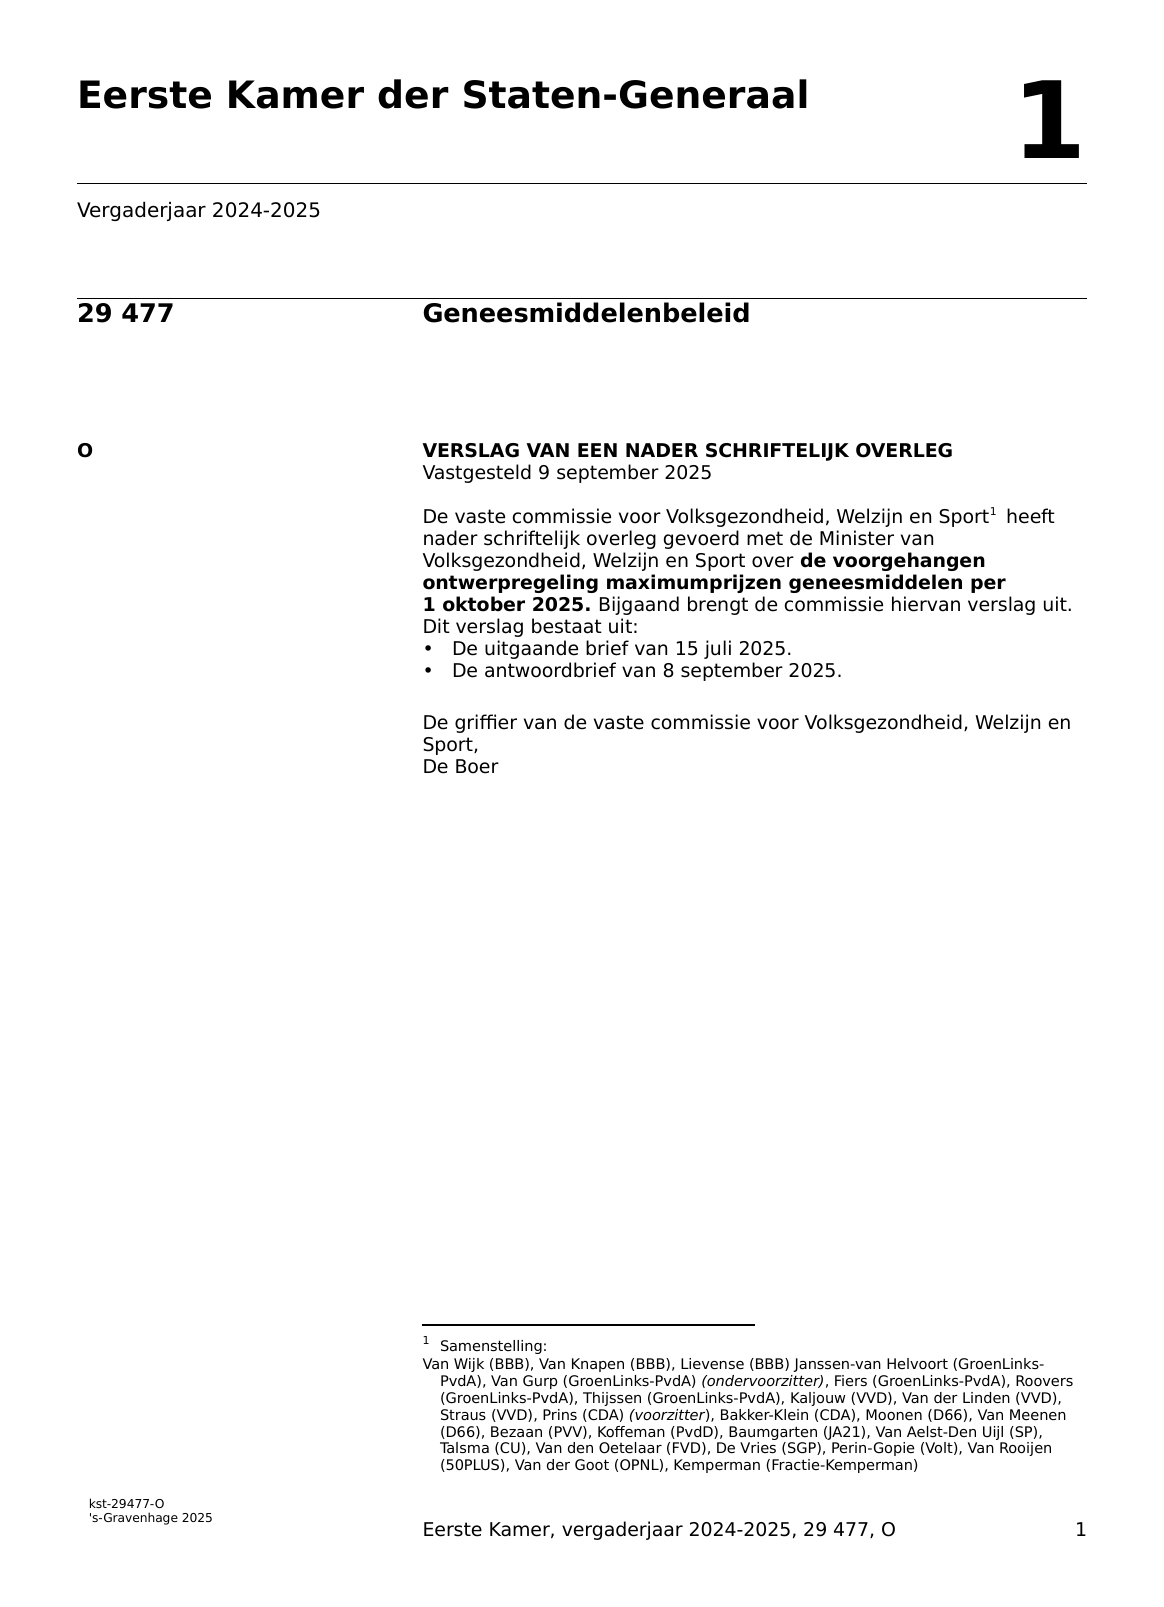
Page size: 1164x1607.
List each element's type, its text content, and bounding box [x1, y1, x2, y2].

subtitle 29 477 Geneesmiddelenbeleid [77, 299, 1087, 329]
subtitle O VERSLAG VAN EEN NADER SCHRIFTELIJK OVERLEG [77, 440, 1087, 462]
text 's-Gravenhage 2025 [88, 1511, 323, 1525]
table_cell Vergaderjaar 2024-2025 [77, 184, 1087, 298]
table_header 1 [886, 59, 1087, 183]
text Vastgesteld 9 september 2025 [422, 462, 1087, 484]
text De vaste commissie voor Volksgezondheid, Welzijn en Sport heeft nader schriftelijk overleg gevoerd met de Minister van Volksgezondheid, Welzijn en Sport over de voorgehangen ontwerpregeling maximumprijzen geneesmiddelen per 1 oktober 2025. Bijgaand brengt de commissie hiervan verslag uit. Dit verslag bestaat uit: [422, 506, 1087, 638]
text De griffier van de vaste commissie voor Volksgezondheid, Welzijn en Sport, De Boer [422, 712, 1087, 778]
text Samenstelling: [422, 1334, 1087, 1356]
text • De uitgaande brief van 15 juli 2025. [422, 638, 1087, 660]
text • De antwoordbrief van 8 september 2025. [422, 660, 1087, 682]
text Van Wijk (BBB), Van Knapen (BBB), Lievense (BBB) Janssen-van Helvoort (GroenLinks-PvdA), Van Gurp (GroenLinks-PvdA) (ondervoorzitter), Fiers (GroenLinks-PvdA), Roovers (GroenLinks-PvdA), Thijssen (GroenLinks-PvdA), Kaljouw (VVD), Van der Linden (VVD), Straus (VVD), Prins (CDA) (voorzitter), Bakker-Klein (CDA), Moonen (D66), Van Meenen (D66), Bezaan (PVV), Koffeman (PvdD), Baumgarten (JA21), Van Aelst-Den Uijl (SP), Talsma (CU), Van den Oetelaar (FVD), De Vries (SGP), Perin-Gopie (Volt), Van Rooijen (50PLUS), Van der Goot (OPNL), Kemperman (Fractie-Kemperman) [422, 1356, 1087, 1474]
table_header Eerste Kamer der Staten-Generaal [77, 59, 886, 183]
text kst-29477-O [88, 1497, 323, 1511]
